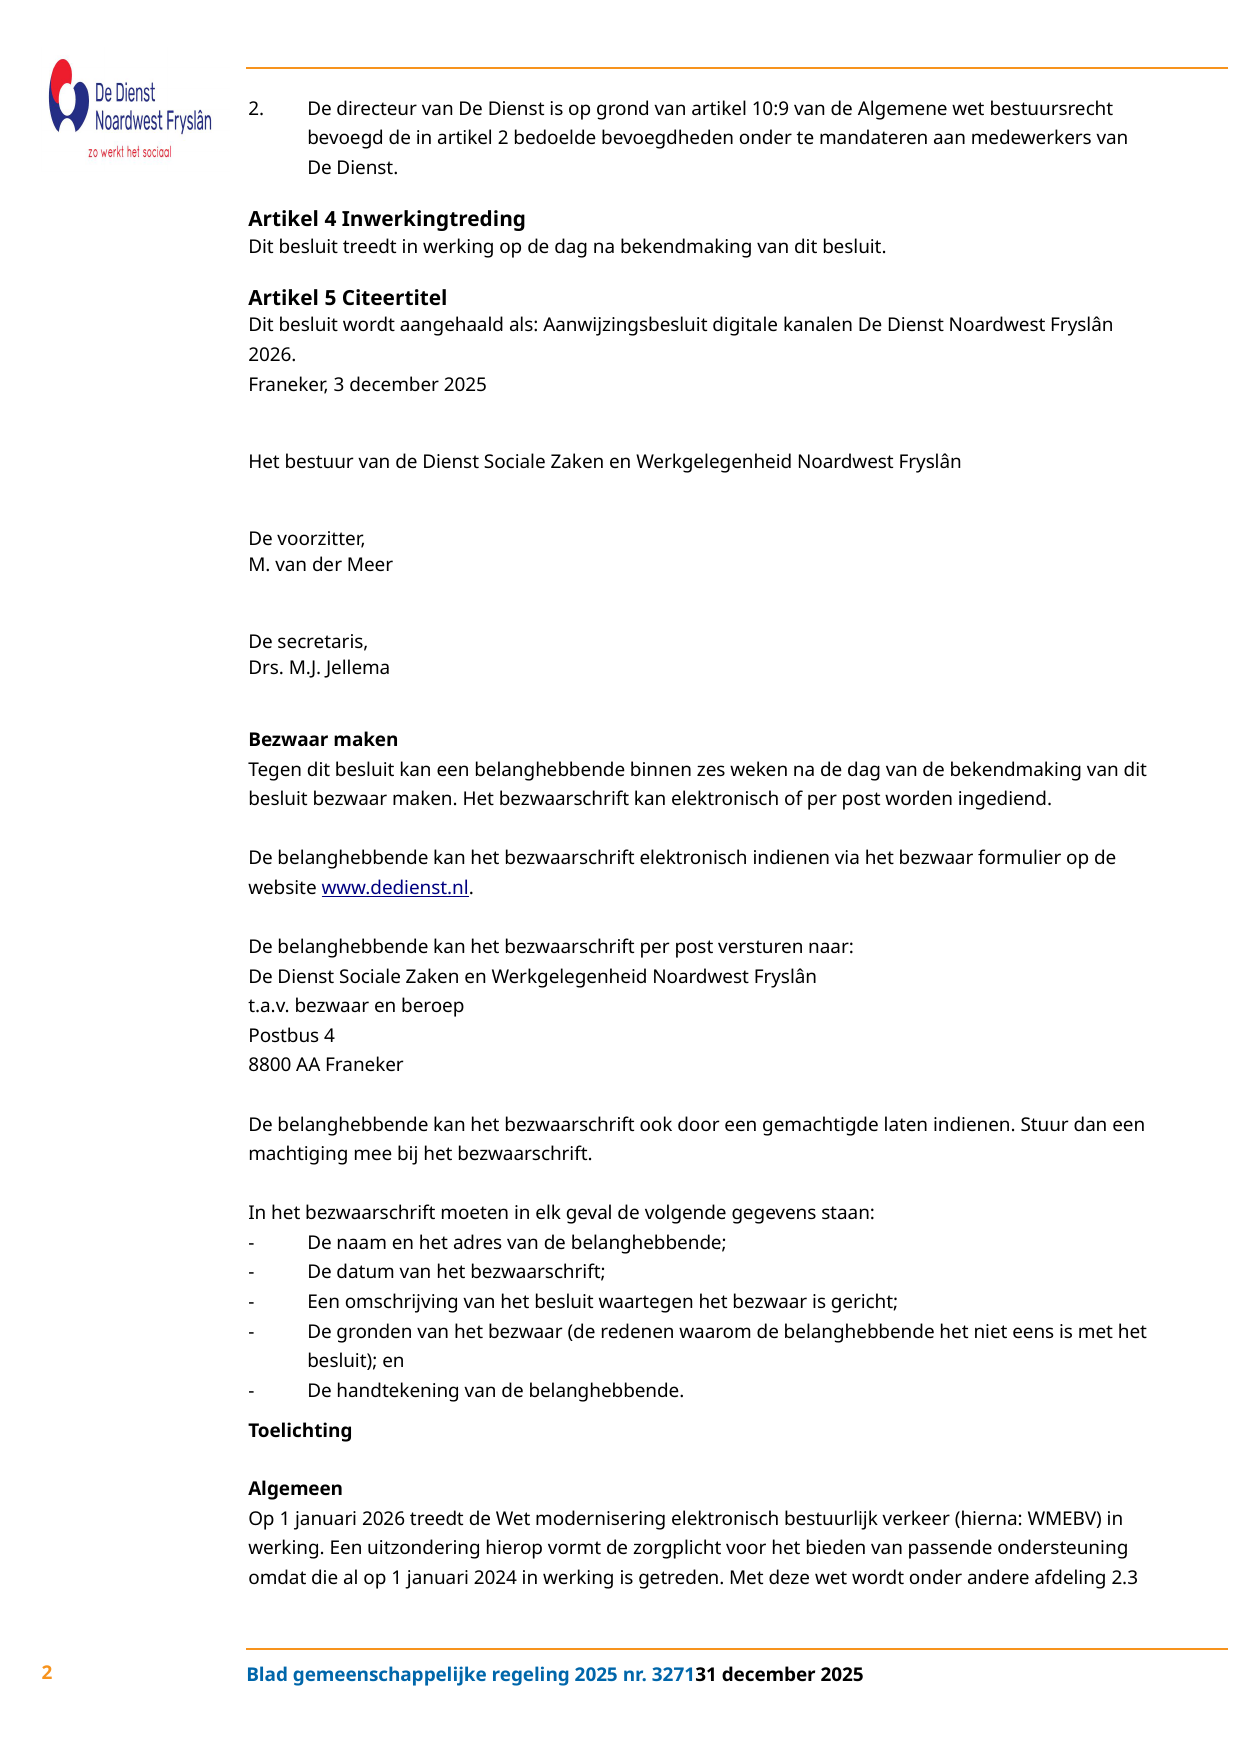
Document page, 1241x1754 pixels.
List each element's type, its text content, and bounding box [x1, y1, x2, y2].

list De naam en het adres van de belanghebbende; [248, 1229, 1152, 1255]
text 8800 AA Franeker [248, 1052, 1152, 1077]
text Artikel 5 Citeertitel [248, 283, 1152, 312]
text Postbus 4 [248, 1022, 1152, 1048]
text De Dienst Sociale Zaken en Werkgelegenheid Noardwest Fryslân [248, 963, 1152, 988]
text In het bezwaarschrift moeten in elk geval de volgende gegevens staan: [248, 1199, 1152, 1225]
list Een omschrijving van het besluit waartegen het bezwaar is gericht; [248, 1288, 1152, 1314]
text Op 1 januari 2026 treedt de Wet modernisering elektronisch bestuurlijk verkeer (hierna: WMEBV) in werking. Een uitzondering hierop vormt de zorgplicht voor het bieden van passende ondersteuning omdat die al op 1 januari 2024 in werking is getreden. Met deze wet wordt onder andere afdeling 2.3 [248, 1505, 1152, 1590]
text Dit besluit treedt in werking op de dag na bekendmaking van dit besluit. [248, 233, 1152, 258]
text t.a.v. bezwaar en beroep [248, 992, 1152, 1018]
text Bezwaar maken [248, 726, 1152, 752]
text Het bestuur van de Dienst Sociale Zaken en Werkgelegenheid Noardwest Fryslân [248, 448, 1152, 474]
list De datum van het bezwaarschrift; [248, 1259, 1152, 1284]
text Franeker, 3 december 2025 [248, 371, 1152, 397]
text Artikel 4 Inwerkingtreding [248, 204, 1152, 233]
text De belanghebbende kan het bezwaarschrift ook door een gemachtigde laten indienen. Stuur dan een machtiging mee bij het bezwaarschrift. [248, 1111, 1152, 1166]
list De gronden van het bezwaar (de redenen waarom de belanghebbende het niet eens is met het besluit); en [248, 1318, 1152, 1373]
text M. van der Meer [248, 551, 1152, 577]
list De directeur van De Dienst is op grond van artikel 10:9 van de Algemene wet bestuursrecht bevoegd de in artikel 2 bedoelde bevoegdheden onder te mandateren aan medewerkers van De Dienst. [248, 95, 1152, 180]
text Dit besluit wordt aangehaald als: Aanwijzingsbesluit digitale kanalen De Dienst Noardwest Fryslân 2026. [248, 312, 1152, 367]
list De handtekening van de belanghebbende. [248, 1377, 1152, 1403]
text De belanghebbende kan het bezwaarschrift elektronisch indienen via het bezwaar formulier op de website www.dedienst.nl. [248, 844, 1152, 900]
text Algemeen [248, 1475, 1152, 1501]
text Toelichting [248, 1407, 1152, 1446]
text De secretaris, [248, 628, 1152, 654]
text De belanghebbende kan het bezwaarschrift per post versturen naar: [248, 933, 1152, 959]
text Drs. M.J. Jellema [248, 654, 1152, 679]
text Tegen dit besluit kan een belanghebbende binnen zes weken na de dag van de bekendmaking van dit besluit bezwaar maken. Het bezwaarschrift kan elektronisch of per post worden ingediend. [248, 756, 1152, 811]
text De voorzitter, [248, 525, 1152, 551]
picture [41, 47, 231, 172]
